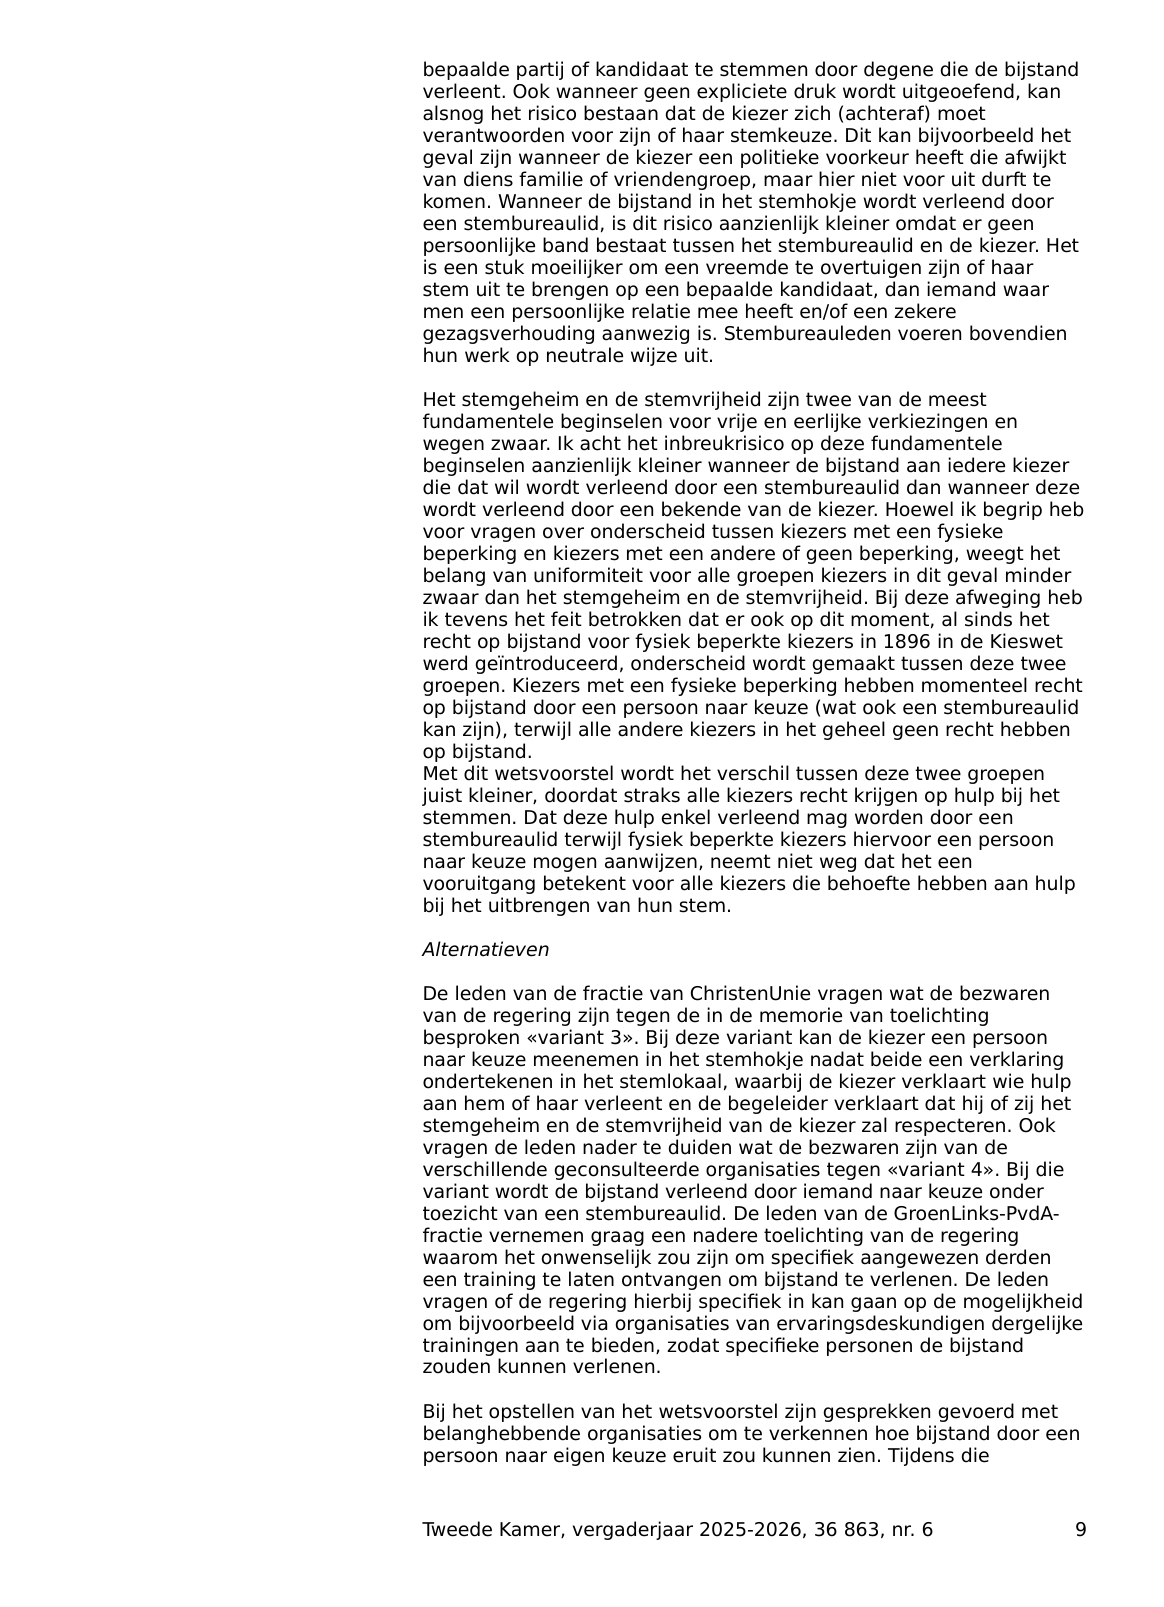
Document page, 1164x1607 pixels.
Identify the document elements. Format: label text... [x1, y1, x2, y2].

text De leden van de fractie van ChristenUnie vragen wat de bezwaren van de regering zijn tegen de in de memorie van toelichting besproken «variant 3». Bij deze variant kan de kiezer een persoon naar keuze meenemen in het stemhokje nadat beide een verklaring ondertekenen in het stemlokaal, waarbij de kiezer verklaart wie hulp aan hem of haar verleent en de begeleider verklaart dat hij of zij het stemgeheim en de stemvrijheid van de kiezer zal respecteren. Ook vragen de leden nader te duiden wat de bezwaren zijn van de verschillende geconsulteerde organisaties tegen «variant 4». Bij die variant wordt de bijstand verleend door iemand naar keuze onder toezicht van een stembureaulid. De leden van de GroenLinks-PvdA-fractie vernemen graag een nadere toelichting van de regering waarom het onwenselijk zou zijn om specifiek aangewezen derden een training te laten ontvangen om bijstand te verlenen. De leden vragen of de regering hierbij specifiek in kan gaan op de mogelijkheid om bijvoorbeeld via organisaties van ervaringsdeskundigen dergelijke trainingen aan te bieden, zodat specifieke personen de bijstand zouden kunnen verlenen. [422, 983, 1087, 1378]
text Bij het opstellen van het wetsvoorstel zijn gesprekken gevoerd met belanghebbende organisaties om te verkennen hoe bijstand door een persoon naar eigen keuze eruit zou kunnen zien. Tijdens die [422, 1401, 1087, 1467]
subtitle Alternatieven [422, 939, 1087, 961]
text Met dit wetsvoorstel wordt het verschil tussen deze twee groepen juist kleiner, doordat straks alle kiezers recht krijgen op hulp bij het stemmen. Dat deze hulp enkel verleend mag worden door een stembureaulid terwijl fysiek beperkte kiezers hiervoor een persoon naar keuze mogen aanwijzen, neemt niet weg dat het een vooruitgang betekent voor alle kiezers die behoefte hebben aan hulp bij het uitbrengen van hun stem. [422, 763, 1087, 916]
text Het stemgeheim en de stemvrijheid zijn twee van de meest fundamentele beginselen voor vrije en eerlijke verkiezingen en wegen zwaar. Ik acht het inbreukrisico op deze fundamentele beginselen aanzienlijk kleiner wanneer de bijstand aan iedere kiezer die dat wil wordt verleend door een stembureaulid dan wanneer deze wordt verleend door een bekende van de kiezer. Hoewel ik begrip heb voor vragen over onderscheid tussen kiezers met een fysieke beperking en kiezers met een andere of geen beperking, weegt het belang van uniformiteit voor alle groepen kiezers in dit geval minder zwaar dan het stemgeheim en de stemvrijheid. Bij deze afweging heb ik tevens het feit betrokken dat er ook op dit moment, al sinds het recht op bijstand voor fysiek beperkte kiezers in 1896 in de Kieswet werd geïntroduceerd, onderscheid wordt gemaakt tussen deze twee groepen. Kiezers met een fysieke beperking hebben momenteel recht op bijstand door een persoon naar keuze (wat ook een stembureaulid kan zijn), terwijl alle andere kiezers in het geheel geen recht hebben op bijstand. [422, 389, 1087, 763]
text bepaalde partij of kandidaat te stemmen door degene die de bijstand verleent. Ook wanneer geen expliciete druk wordt uitgeoefend, kan alsnog het risico bestaan dat de kiezer zich (achteraf) moet verantwoorden voor zijn of haar stemkeuze. Dit kan bijvoorbeeld het geval zijn wanneer de kiezer een politieke voorkeur heeft die afwijkt van diens familie of vriendengroep, maar hier niet voor uit durft te komen. Wanneer de bijstand in het stemhokje wordt verleend door een stembureaulid, is dit risico aanzienlijk kleiner omdat er geen persoonlijke band bestaat tussen het stembureaulid en de kiezer. Het is een stuk moeilijker om een vreemde te overtuigen zijn of haar stem uit te brengen op een bepaalde kandidaat, dan iemand waar men een persoonlijke relatie mee heeft en/of een zekere gezagsverhouding aanwezig is. Stembureauleden voeren bovendien hun werk op neutrale wijze uit. [422, 59, 1087, 367]
